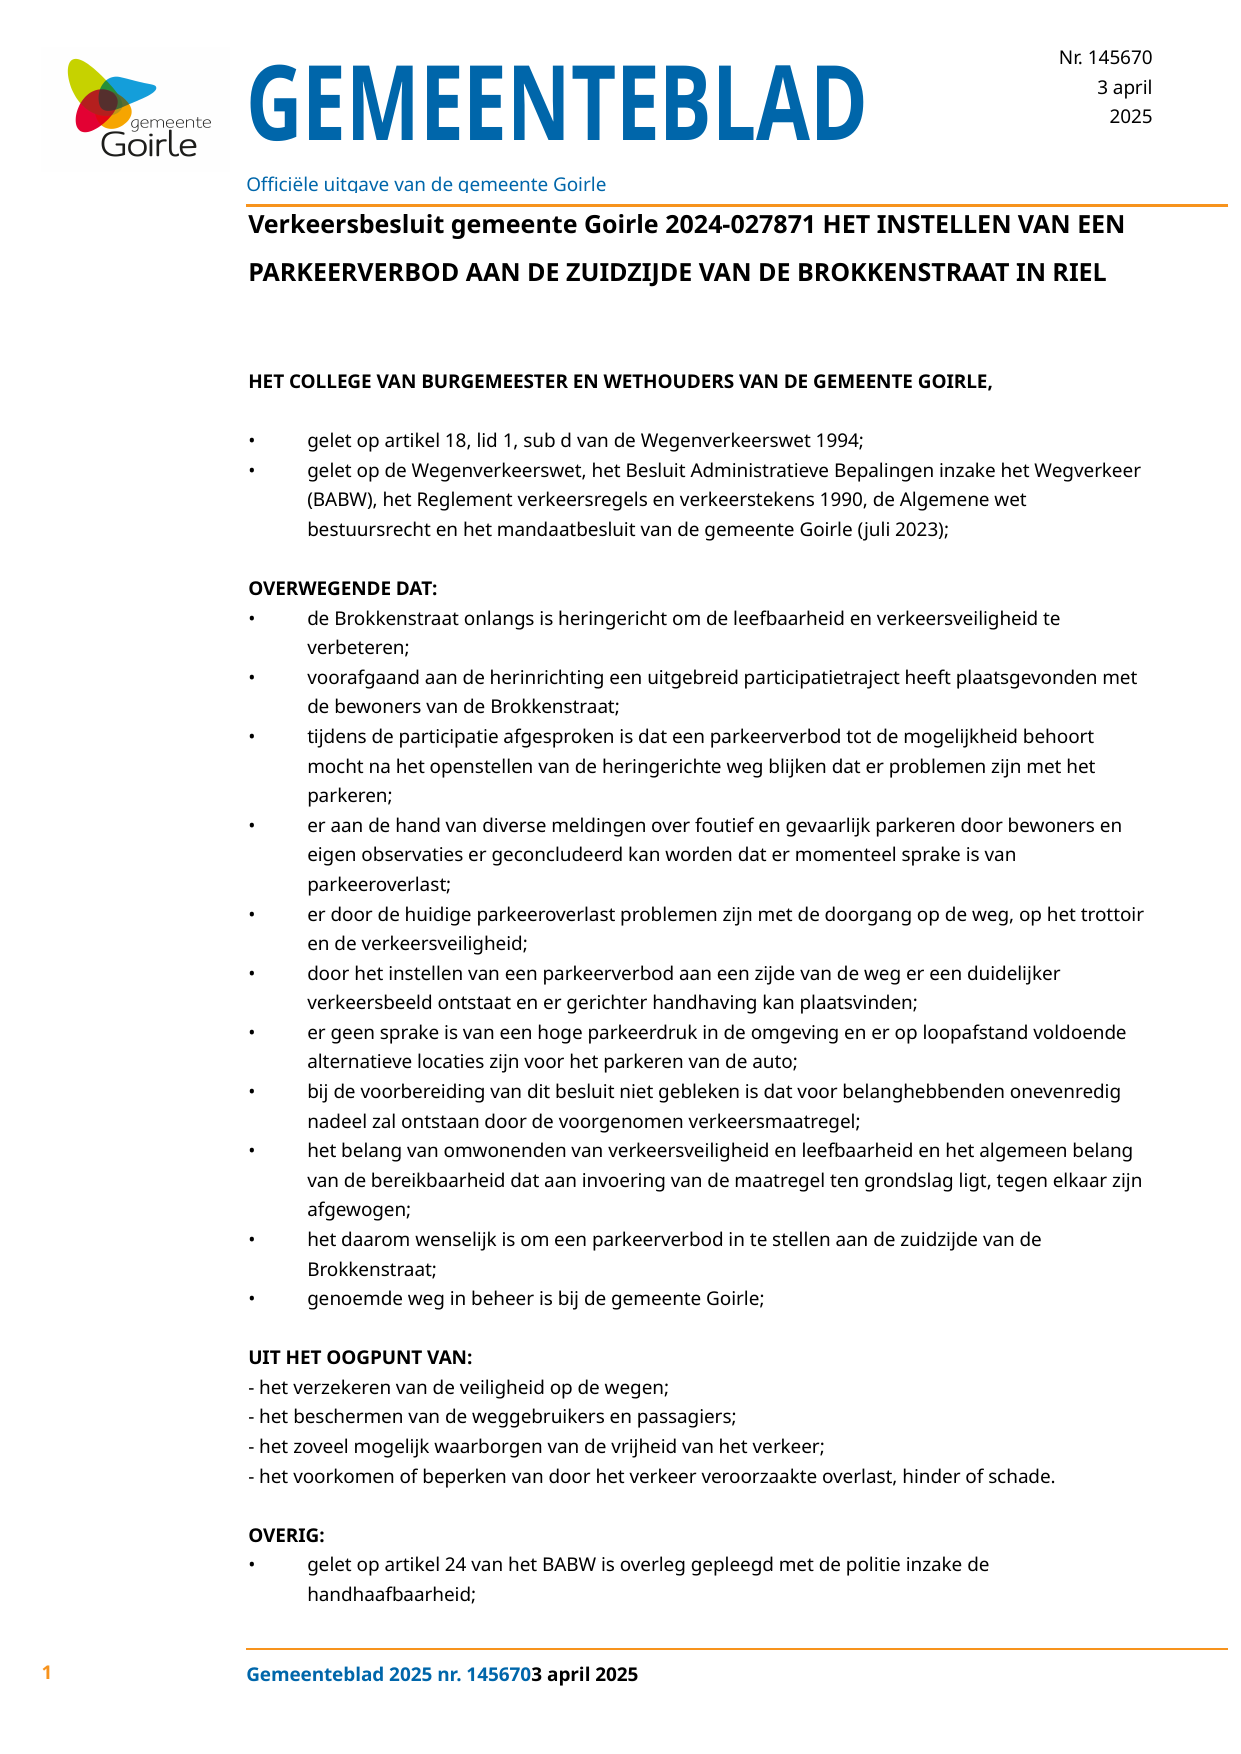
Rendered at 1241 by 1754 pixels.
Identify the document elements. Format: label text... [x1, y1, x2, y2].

list er aan de hand van diverse meldingen over foutief en gevaarlijk parkeren door bewoners en eigen observaties er geconcludeerd kan worden dat er momenteel sprake is van parkeeroverlast; [248, 812, 1152, 897]
text Verkeersbesluit gemeente Goirle 2024-027871 HET INSTELLEN VAN EEN PARKEERVERBOD AAN DE ZUIDZIJDE VAN DE BROKKENSTRAAT IN RIEL [248, 207, 1152, 288]
text - het voorkomen of beperken van door het verkeer veroorzaakte overlast, hinder of schade. [248, 1463, 1152, 1488]
text - het zoveel mogelijk waarborgen van de vrijheid van het verkeer; [248, 1433, 1152, 1459]
list het daarom wenselijk is om een parkeerverbod in te stellen aan de zuidzijde van de Brokkenstraat; [248, 1226, 1152, 1281]
text HET COLLEGE VAN BURGEMEESTER EN WETHOUDERS VAN DE GEMEENTE GOIRLE, [248, 368, 1152, 394]
list gelet op artikel 24 van het BABW is overleg gepleegd met de politie inzake de handhaafbaarheid; [248, 1552, 1152, 1607]
list voorafgaand aan de herinrichting een uitgebreid participatietraject heeft plaatsgevonden met de bewoners van de Brokkenstraat; [248, 664, 1152, 719]
list door het instellen van een parkeerverbod aan een zijde van de weg er een duidelijker verkeersbeeld ontstaat en er gerichter handhaving kan plaatsvinden; [248, 960, 1152, 1015]
text OVERIG: [248, 1522, 1152, 1548]
text - het verzekeren van de veiligheid op de wegen; [248, 1374, 1152, 1400]
list tijdens de participatie afgesproken is dat een parkeerverbod tot de mogelijkheid behoort mocht na het openstellen van de heringerichte weg blijken dat er problemen zijn met het parkeren; [248, 723, 1152, 808]
text UIT HET OOGPUNT VAN: [248, 1344, 1152, 1370]
list er door de huidige parkeeroverlast problemen zijn met de doorgang op de weg, op het trottoir en de verkeersveiligheid; [248, 901, 1152, 956]
text OVERWEGENDE DAT: [248, 575, 1152, 601]
text - het beschermen van de weggebruikers en passagiers; [248, 1404, 1152, 1429]
list het belang van omwonenden van verkeersveiligheid en leefbaarheid en het algemeen belang van de bereikbaarheid dat aan invoering van de maatregel ten grondslag ligt, tegen elkaar zijn afgewogen; [248, 1137, 1152, 1222]
list genoemde weg in beheer is bij de gemeente Goirle; [248, 1285, 1152, 1311]
list gelet op de Wegenverkeerswet, het Besluit Administratieve Bepalingen inzake het Wegverkeer (BABW), het Reglement verkeersregels en verkeerstekens 1990, de Algemene wet bestuursrecht en het mandaatbesluit van de gemeente Goirle (juli 2023); [248, 457, 1152, 542]
list de Brokkenstraat onlangs is heringericht om de leefbaarheid en verkeersveiligheid te verbeteren; [248, 605, 1152, 660]
list gelet op artikel 18, lid 1, sub d van de Wegenverkeerswet 1994; [248, 427, 1152, 453]
list er geen sprake is van een hoge parkeerdruk in de omgeving en er op loopafstand voldoende alternatieve locaties zijn voor het parkeren van de auto; [248, 1019, 1152, 1074]
list bij de voorbereiding van dit besluit niet gebleken is dat voor belanghebbenden onevenredig nadeel zal ontstaan door de voorgenomen verkeersmaatregel; [248, 1078, 1152, 1133]
picture [41, 47, 231, 172]
